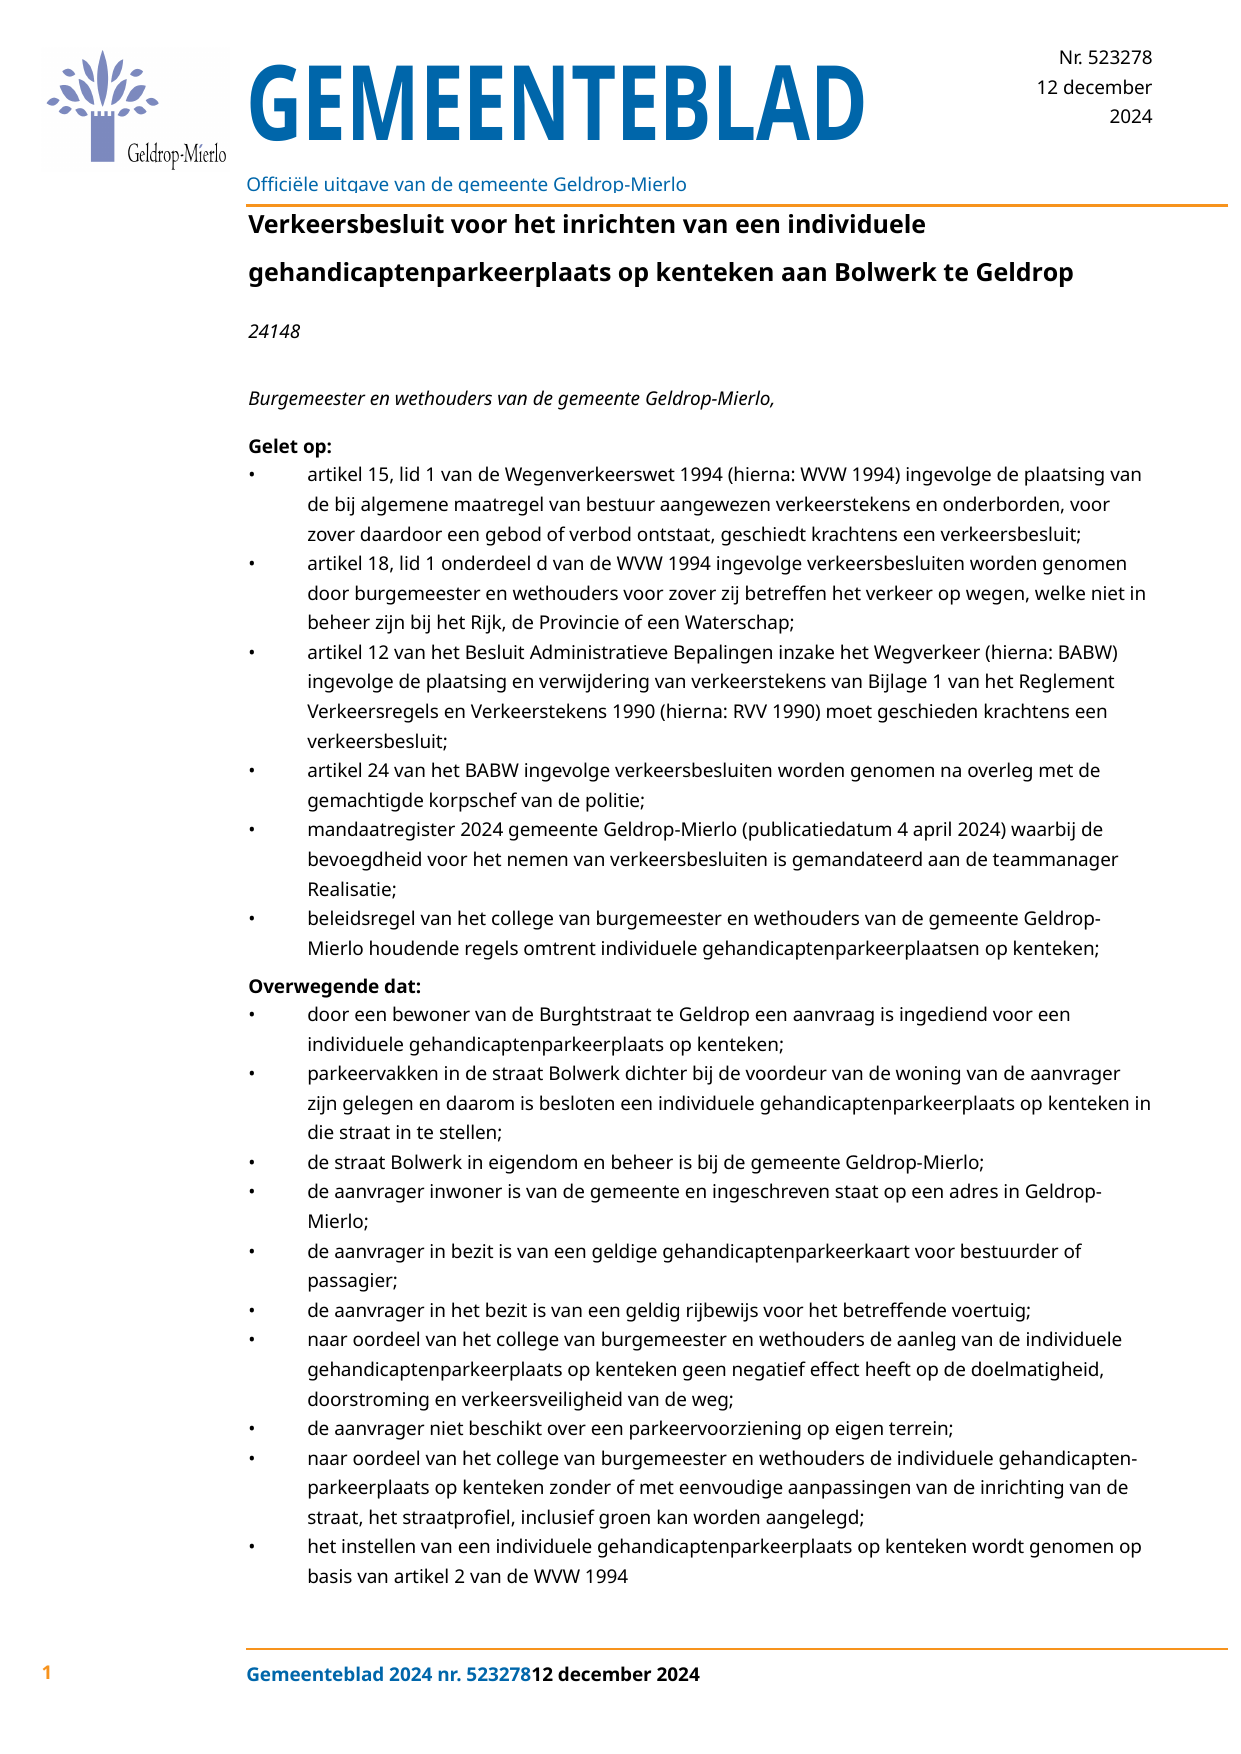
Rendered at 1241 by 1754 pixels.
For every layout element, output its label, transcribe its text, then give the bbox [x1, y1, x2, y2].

list de aanvrager niet beschikt over een parkeervoorziening op eigen terrein; [248, 1415, 1152, 1441]
list de aanvrager inwoner is van de gemeente en ingeschreven staat op een adres in Geldrop-Mierlo; [248, 1179, 1152, 1234]
list door een bewoner van de Burghtstraat te Geldrop een aanvraag is ingediend voor een individuele gehandicaptenparkeerplaats op kenteken; [248, 1001, 1152, 1056]
list het instellen van een individuele gehandicaptenparkeerplaats op kenteken wordt genomen op basis van artikel 2 van de WVW 1994 [248, 1534, 1152, 1589]
text Burgemeester en wethouders van de gemeente Geldrop-Mierlo, [248, 386, 1152, 411]
list artikel 24 van het BABW ingevolge verkeersbesluiten worden genomen na overleg met de gemachtigde korpschef van de politie; [248, 757, 1152, 813]
list artikel 15, lid 1 van de Wegenverkeerswet 1994 (hierna: WVW 1994) ingevolge de plaatsing van de bij algemene maatregel van bestuur aangewezen verkeerstekens en onderborden, voor zover daardoor een gebod of verbod ontstaat, geschiedt krachtens een verkeersbesluit; [248, 462, 1152, 546]
list parkeervakken in de straat Bolwerk dichter bij de voordeur van de woning van de aanvrager zijn gelegen en daarom is besloten een individuele gehandicaptenparkeerplaats op kenteken in die straat in te stellen; [248, 1060, 1152, 1145]
text Gelet op: [248, 433, 1152, 459]
picture [41, 47, 231, 172]
list artikel 12 van het Besluit Administratieve Bepalingen inzake het Wegverkeer (hierna: BABW) ingevolge de plaatsing en verwijdering van verkeerstekens van Bijlage 1 van het Reglement Verkeersregels en Verkeerstekens 1990 (hierna: RVV 1990) moet geschieden krachtens een verkeersbesluit; [248, 639, 1152, 753]
text 24148 [248, 318, 1152, 344]
list mandaatregister 2024 gemeente Geldrop-Mierlo (publicatiedatum 4 april 2024) waarbij de bevoegdheid voor het nemen van verkeersbesluiten is gemandateerd aan de teammanager Realisatie; [248, 817, 1152, 901]
list artikel 18, lid 1 onderdeel d van de WVW 1994 ingevolge verkeersbesluiten worden genomen door burgemeester en wethouders voor zover zij betreffen het verkeer op wegen, welke niet in beheer zijn bij het Rijk, de Provincie of een Waterschap; [248, 550, 1152, 635]
list naar oordeel van het college van burgemeester en wethouders de aanleg van de individuele gehandicaptenparkeerplaats op kenteken geen negatief effect heeft op de doelmatigheid, doorstroming en verkeersveiligheid van de weg; [248, 1327, 1152, 1411]
text Verkeersbesluit voor het inrichten van een individuele gehandicaptenparkeerplaats op kenteken aan Bolwerk te Geldrop [248, 207, 1152, 288]
list de aanvrager in bezit is van een geldige gehandicaptenparkeerkaart voor bestuurder of passagier; [248, 1238, 1152, 1293]
text Overwegende dat: [248, 973, 1152, 998]
list de aanvrager in het bezit is van een geldig rijbewijs voor het betreffende voertuig; [248, 1297, 1152, 1323]
list naar oordeel van het college van burgemeester en wethouders de individuele gehandicapten-parkeerplaats op kenteken zonder of met eenvoudige aanpassingen van de inrichting van de straat, het straatprofiel, inclusief groen kan worden aangelegd; [248, 1445, 1152, 1530]
list beleidsregel van het college van burgemeester en wethouders van de gemeente Geldrop-Mierlo houdende regels omtrent individuele gehandicaptenparkeerplaatsen op kenteken; [248, 905, 1152, 961]
list de straat Bolwerk in eigendom en beheer is bij de gemeente Geldrop-Mierlo; [248, 1149, 1152, 1175]
